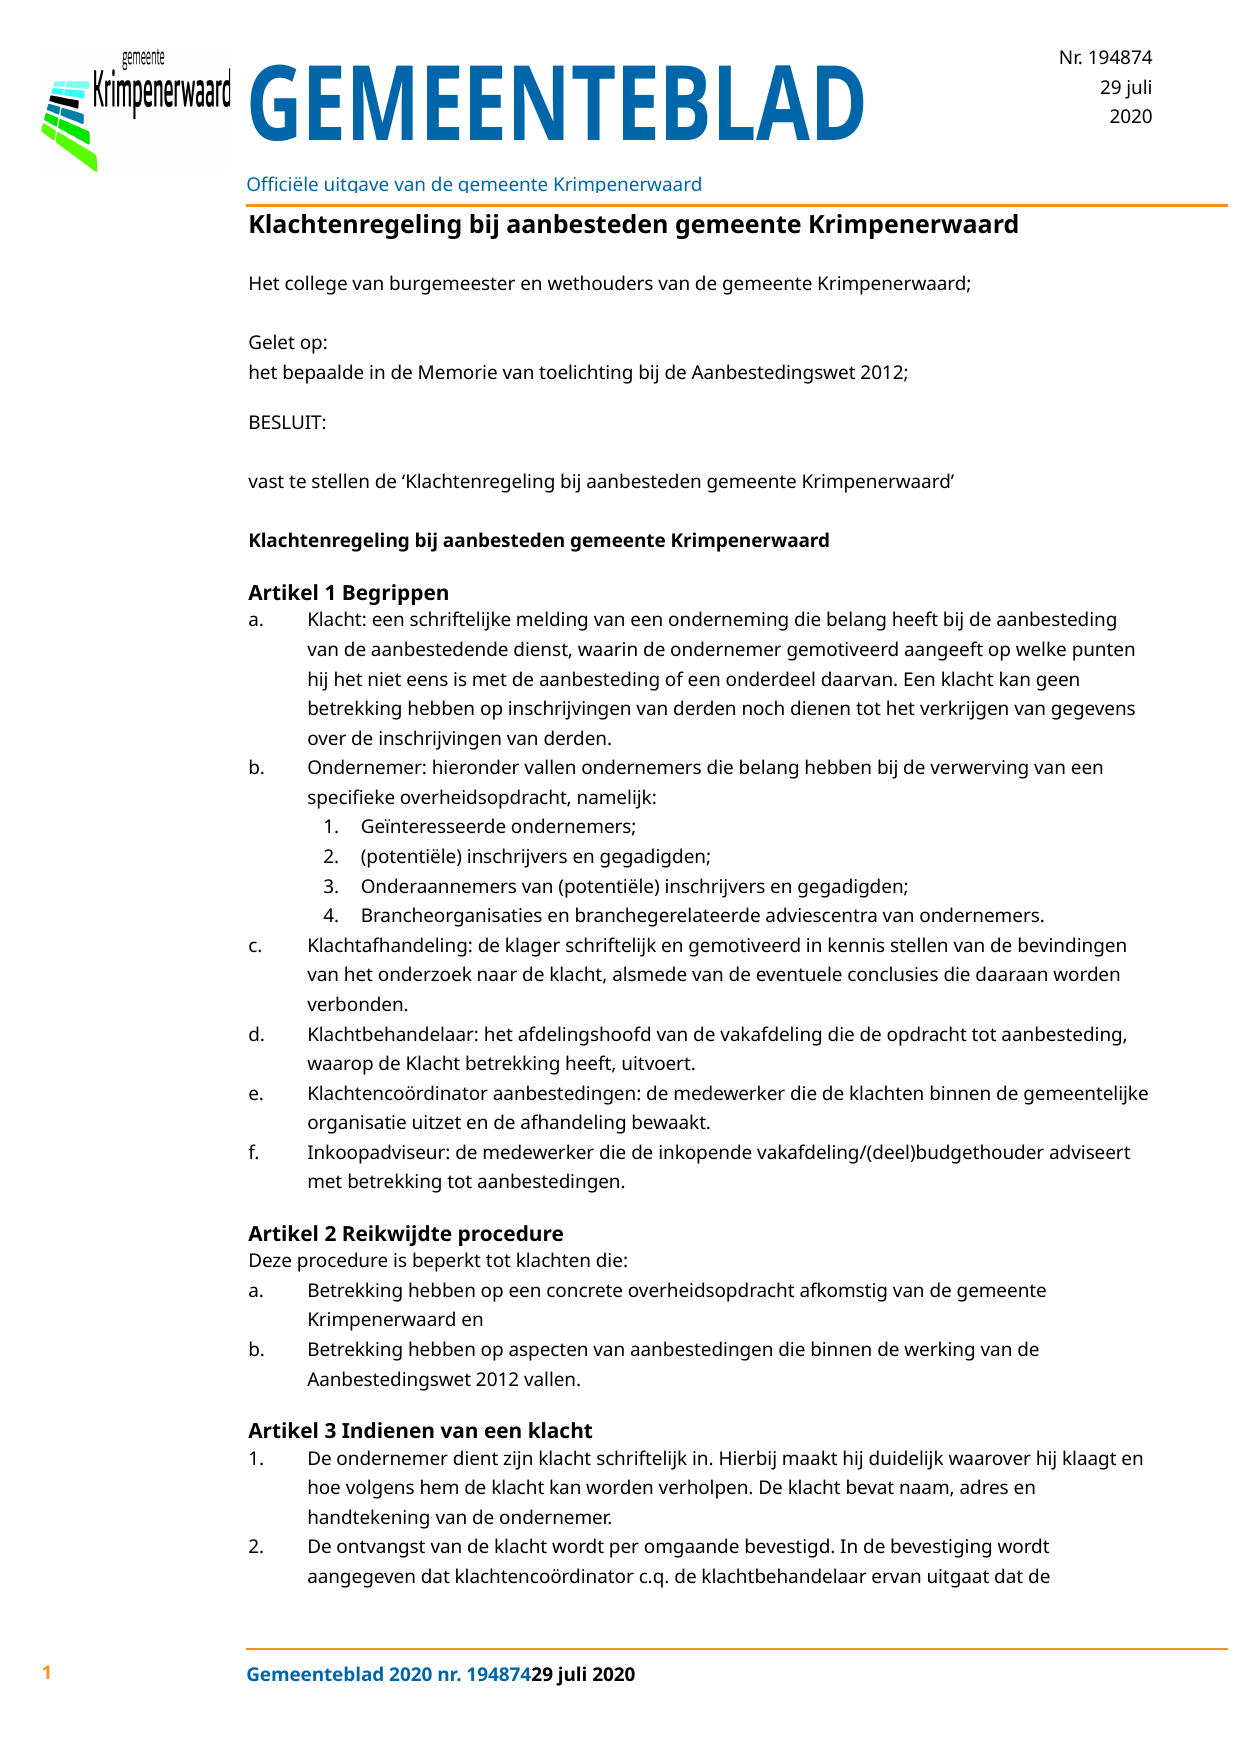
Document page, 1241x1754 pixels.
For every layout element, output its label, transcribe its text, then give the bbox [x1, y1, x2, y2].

list Geïnteresseerde ondernemers; [323, 814, 1152, 839]
list Betrekking hebben op aspecten van aanbestedingen die binnen de werking van de Aanbestedingswet 2012 vallen. [248, 1336, 1152, 1392]
list Brancheorganisaties en branchegerelateerde adviescentra van ondernemers. [323, 902, 1152, 928]
text het bepaalde in de Memorie van toelichting bij de Aanbestedingswet 2012; [248, 359, 1152, 385]
text Het college van burgemeester en wethouders van de gemeente Krimpenerwaard; [248, 270, 1152, 296]
list De ontvangst van de klacht wordt per omgaande bevestigd. In de bevestiging wordt aangegeven dat klachtencoördinator c.q. de klachtbehandelaar ervan uitgaat dat de [248, 1533, 1152, 1589]
text Artikel 3 Indienen van een klacht [248, 1416, 1152, 1445]
list Inkoopadviseur: de medewerker die de inkopende vakafdeling/(deel)budgethouder adviseert met betrekking tot aanbestedingen. [248, 1139, 1152, 1194]
text Artikel 1 Begrippen [248, 578, 1152, 607]
picture [41, 47, 231, 172]
list Onderaannemers van (potentiële) inschrijvers en gegadigden; [323, 873, 1152, 898]
list (potentiële) inschrijvers en gegadigden; [323, 843, 1152, 869]
list Klacht: een schriftelijke melding van een onderneming die belang heeft bij de aanbesteding van de aanbestedende dienst, waarin de ondernemer gemotiveerd aangeeft op welke punten hij het niet eens is met de aanbesteding of een onderdeel daarvan. Een klacht kan geen betrekking hebben op inschrijvingen van derden noch dienen tot het verkrijgen van gegevens over de inschrijvingen van derden. [248, 607, 1152, 751]
text Klachtenregeling bij aanbesteden gemeente Krimpenerwaard [248, 528, 1152, 553]
list De ondernemer dient zijn klacht schriftelijk in. Hierbij maakt hij duidelijk waarover hij klaagt en hoe volgens hem de klacht kan worden verholpen. De klacht bevat naam, adres en handtekening van de ondernemer. [248, 1445, 1152, 1529]
text BESLUIT: [248, 409, 1152, 435]
text Klachtenregeling bij aanbesteden gemeente Krimpenerwaard [248, 207, 1152, 241]
text Artikel 2 Reikwijdte procedure [248, 1219, 1152, 1247]
text Gelet op: [248, 329, 1152, 355]
list Ondernemer: hieronder vallen ondernemers die belang hebben bij de verwerving van een specifieke overheidsopdracht, namelijk: [248, 754, 1152, 810]
text Deze procedure is beperkt tot klachten die: [248, 1247, 1152, 1273]
list Klachtencoördinator aanbestedingen: de medewerker die de klachten binnen de gemeentelijke organisatie uitzet en de afhandeling bewaakt. [248, 1080, 1152, 1135]
list Betrekking hebben op een concrete overheidsopdracht afkomstig van de gemeente Krimpenerwaard en [248, 1277, 1152, 1332]
list Klachtafhandeling: de klager schriftelijk en gemotiveerd in kennis stellen van de bevindingen van het onderzoek naar de klacht, alsmede van de eventuele conclusies die daaraan worden verbonden. [248, 932, 1152, 1017]
text vast te stellen de ‘Klachtenregeling bij aanbesteden gemeente Krimpenerwaard’ [248, 468, 1152, 494]
list Klachtbehandelaar: het afdelingshoofd van de vakafdeling die de opdracht tot aanbesteding, waarop de Klacht betrekking heeft, uitvoert. [248, 1021, 1152, 1076]
